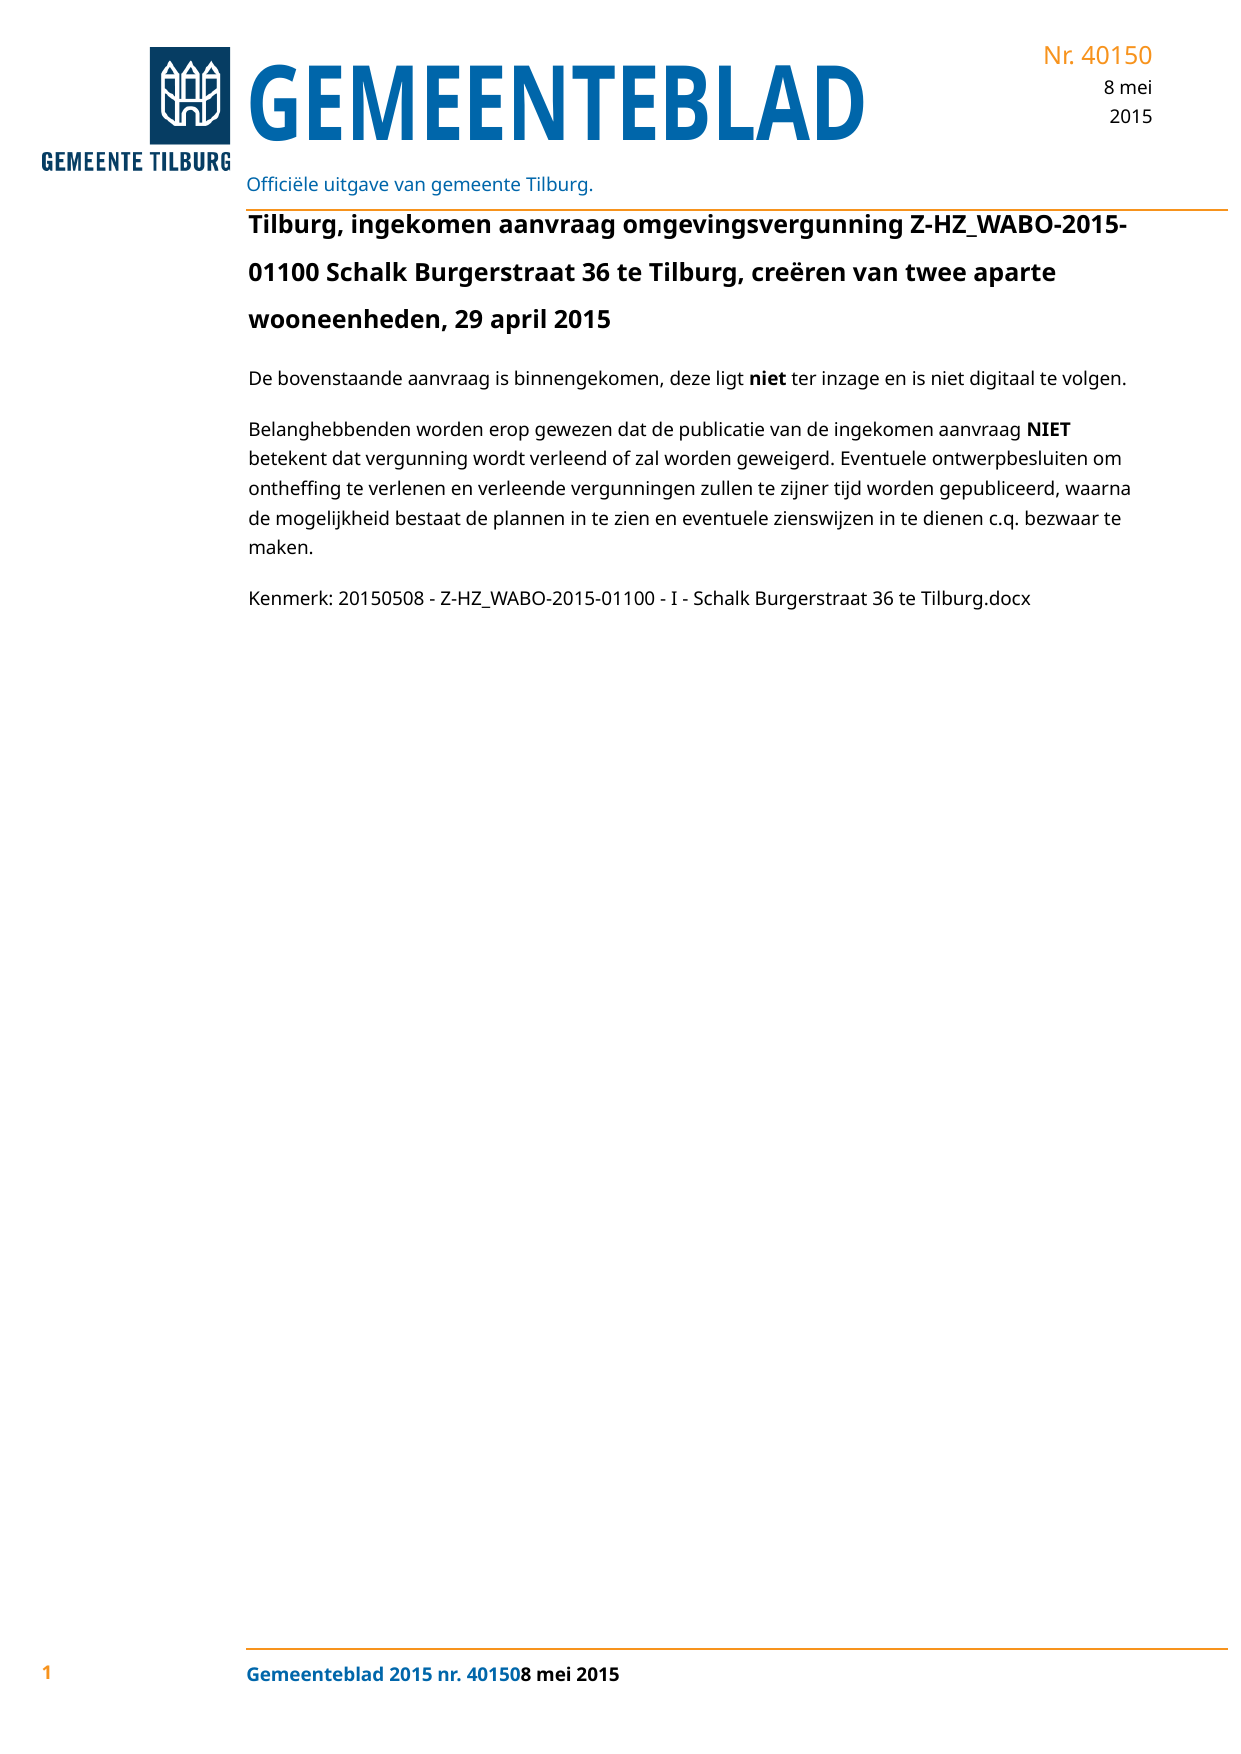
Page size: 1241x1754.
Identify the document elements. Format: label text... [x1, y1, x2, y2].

text Kenmerk: 20150508 - Z-HZ_WABO-2015-01100 - I - Schalk Burgerstraat 36 te Tilburg.docx [248, 585, 1152, 610]
text Belanghebbenden worden erop gewezen dat de publicatie van de ingekomen aanvraag NIET betekent dat vergunning wordt verleend of zal worden geweigerd. Eventuele ontwerpbesluiten om ontheffing te verlenen en verleende vergunningen zullen te zijner tijd worden gepubliceerd, waarna de mogelijkheid bestaat de plannen in te zien en eventuele zienswijzen in te dienen c.q. bezwaar te maken. [248, 416, 1152, 560]
text De bovenstaande aanvraag is binnengekomen, deze ligt niet ter inzage en is niet digitaal te volgen. [248, 366, 1152, 391]
text Tilburg, ingekomen aanvraag omgevingsvergunning Z-HZ_WABO-2015-01100 Schalk Burgerstraat 36 te Tilburg, creëren van twee aparte wooneenheden, 29 april 2015 [248, 211, 1152, 336]
picture [41, 47, 231, 172]
